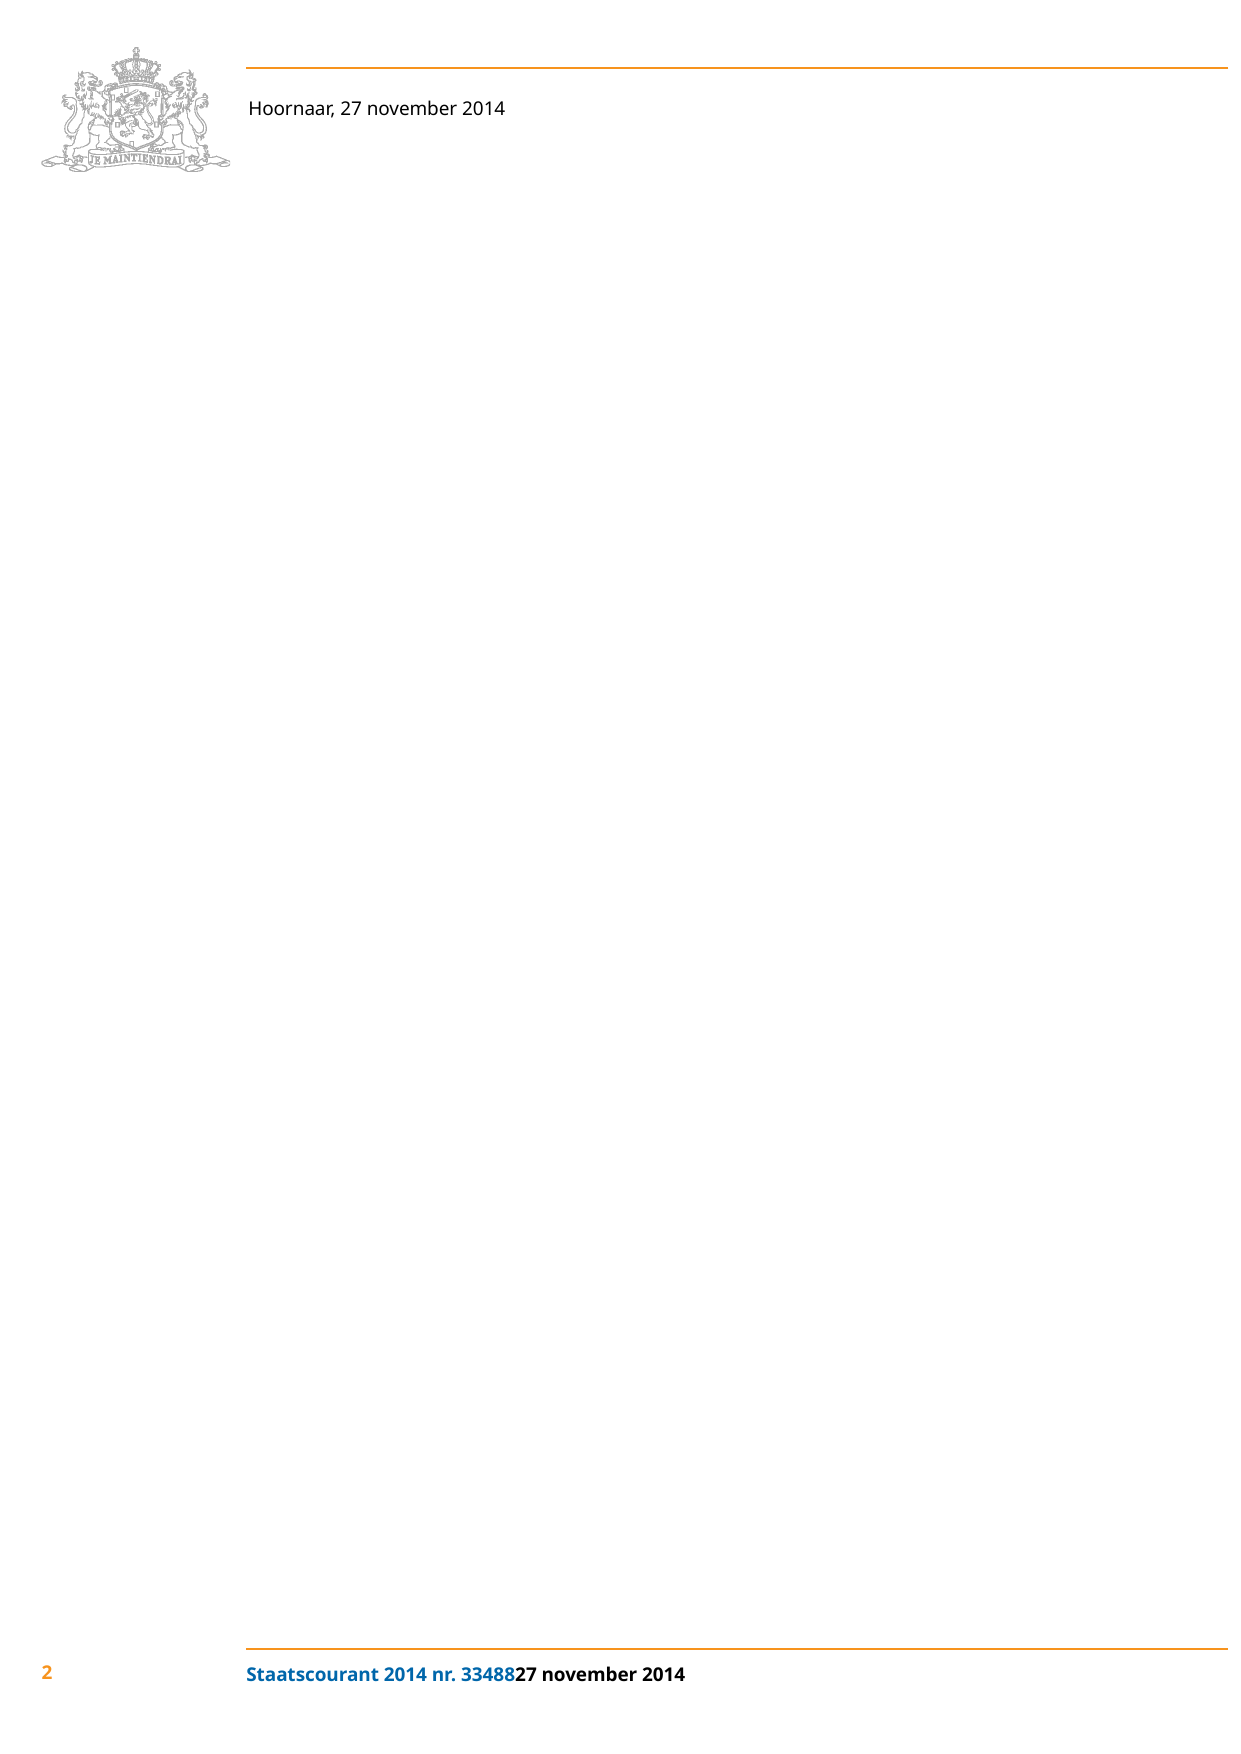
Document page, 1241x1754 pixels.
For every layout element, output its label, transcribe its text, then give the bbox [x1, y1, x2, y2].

picture [41, 47, 231, 172]
text Hoornaar, 27 november 2014 [248, 95, 1152, 121]
